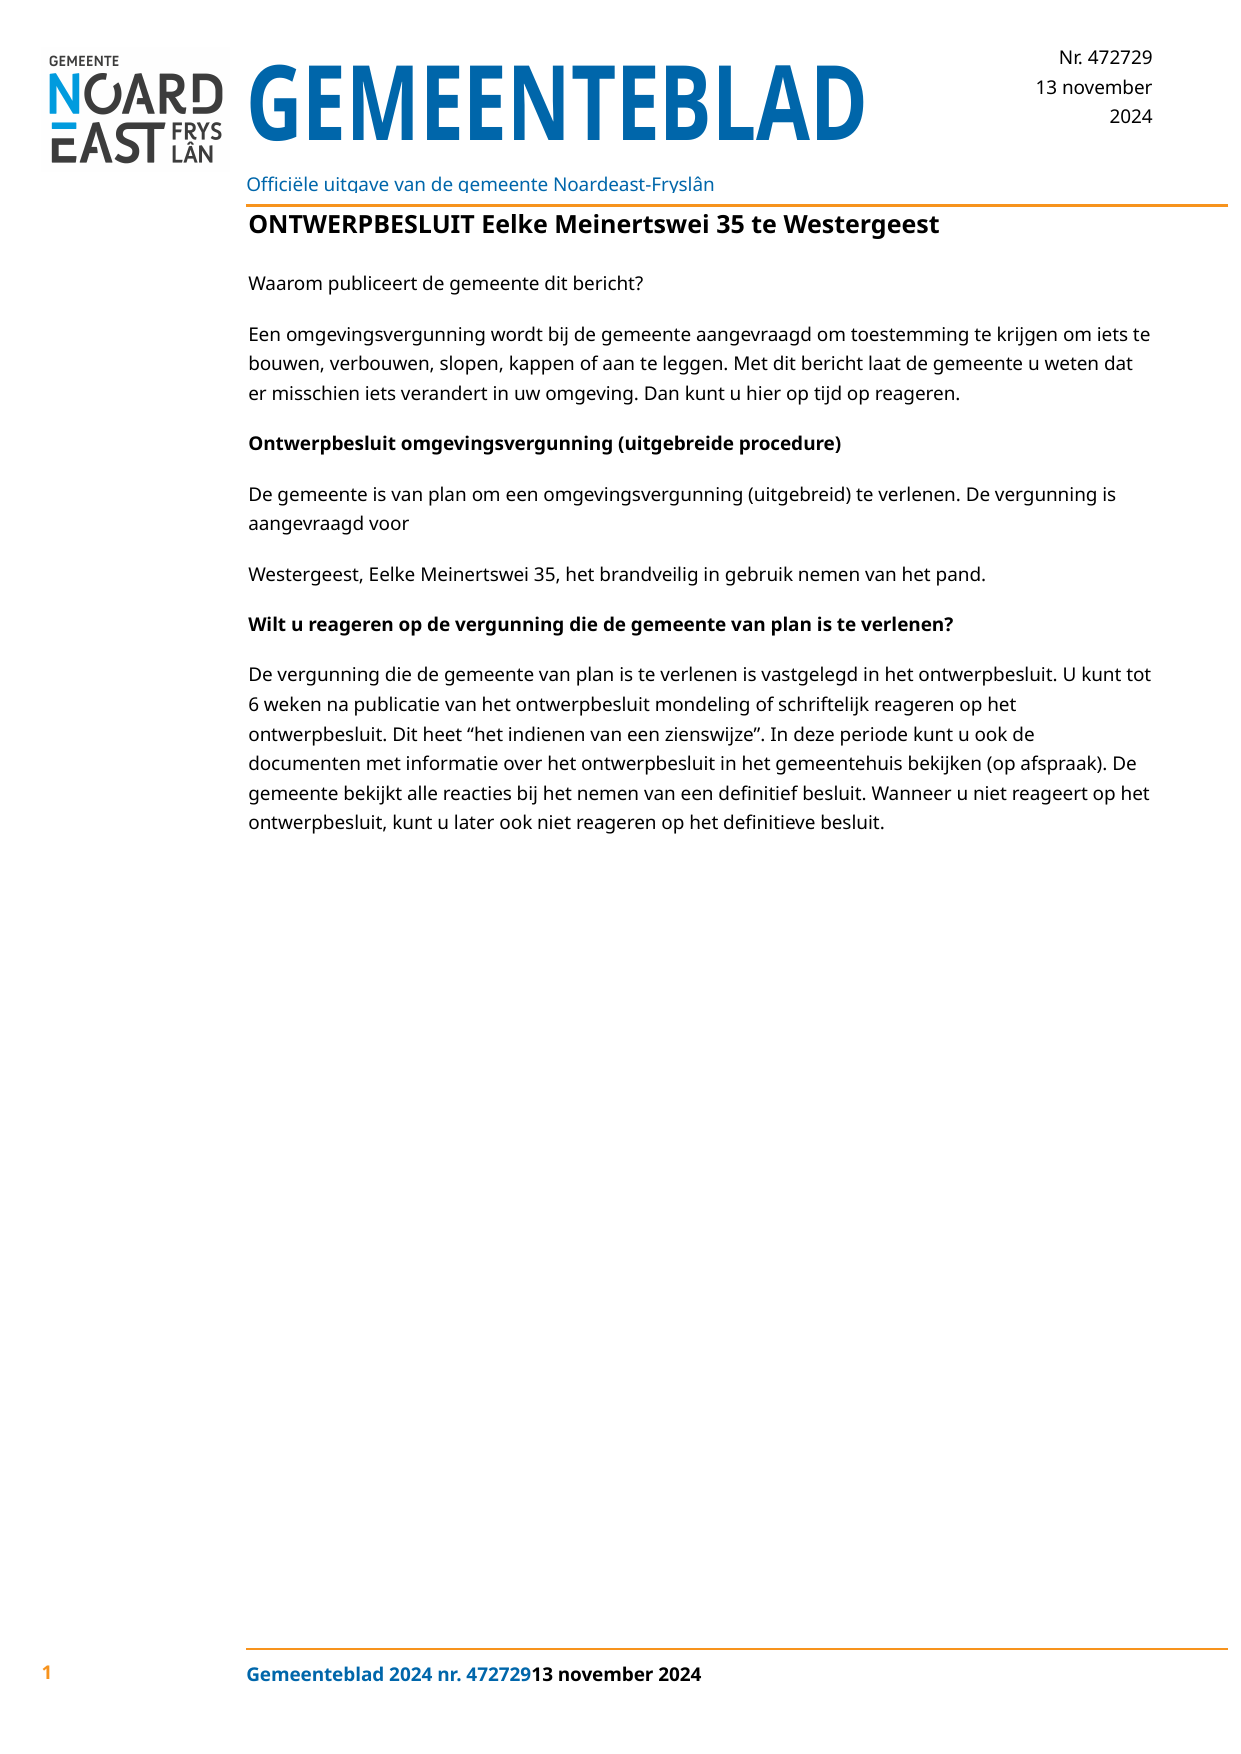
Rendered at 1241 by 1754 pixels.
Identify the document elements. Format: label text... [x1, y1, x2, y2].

text Een omgevingsvergunning wordt bij de gemeente aangevraagd om toestemming te krijgen om iets te bouwen, verbouwen, slopen, kappen of aan te leggen. Met dit bericht laat de gemeente u weten dat er misschien iets verandert in uw omgeving. Dan kunt u hier op tijd op reageren. [248, 321, 1152, 406]
text De vergunning die de gemeente van plan is te verlenen is vastgelegd in het ontwerpbesluit. U kunt tot 6 weken na publicatie van het ontwerpbesluit mondeling of schriftelijk reageren op het ontwerpbesluit. Dit heet “het indienen van een zienswijze”. In deze periode kunt u ook de documenten met informatie over het ontwerpbesluit in het gemeentehuis bekijken (op afspraak). De gemeente bekijkt alle reacties bij het nemen van een definitief besluit. Wanneer u niet reageert op het ontwerpbesluit, kunt u later ook niet reageren op het definitieve besluit. [248, 662, 1152, 835]
text De gemeente is van plan om een omgevingsvergunning (uitgebreid) te verlenen. De vergunning is aangevraagd voor [248, 481, 1152, 536]
picture [41, 47, 231, 172]
text Waarom publiceert de gemeente dit bericht? [248, 270, 1152, 296]
text ONTWERPBESLUIT Eelke Meinertswei 35 te Westergeest [248, 207, 1152, 241]
text Westergeest, Eelke Meinertswei 35, het brandveilig in gebruik nemen van het pand. [248, 561, 1152, 586]
text Ontwerpbesluit omgevingsvergunning (uitgebreide procedure) [248, 430, 1152, 456]
text Wilt u reageren op de vergunning die de gemeente van plan is te verlenen? [248, 611, 1152, 637]
